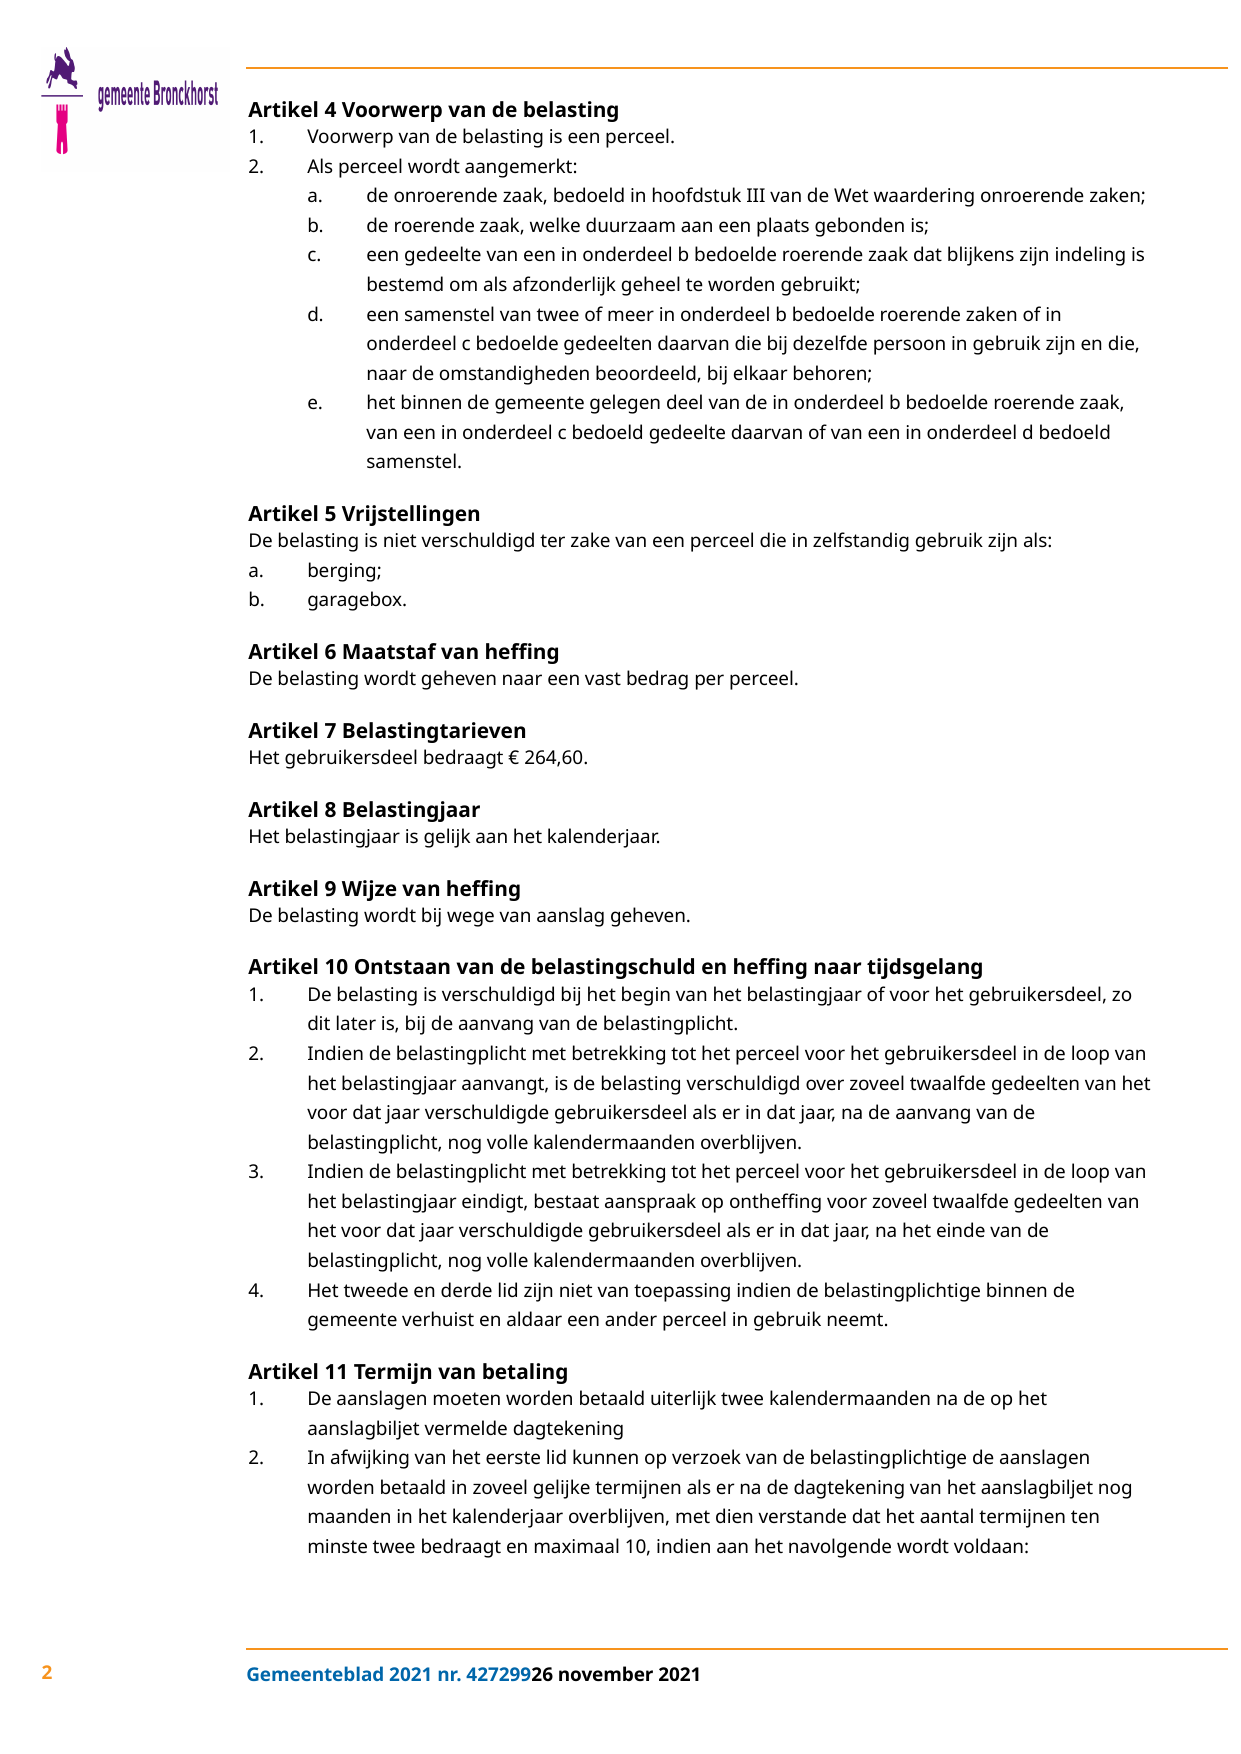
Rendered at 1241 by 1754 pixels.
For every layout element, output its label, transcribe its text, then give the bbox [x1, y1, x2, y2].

list de onroerende zaak, bedoeld in hoofdstuk III van de Wet waardering onroerende zaken; [307, 182, 1152, 208]
text Artikel 6 Maatstaf van heffing [248, 637, 1152, 666]
list garagebox. [248, 587, 1152, 612]
list een gedeelte van een in onderdeel b bedoelde roerende zaak dat blijkens zijn indeling is bestemd om als afzonderlijk geheel te worden gebruikt; [307, 242, 1152, 297]
text Artikel 4 Voorwerp van de belasting [248, 95, 1152, 123]
list Indien de belastingplicht met betrekking tot het perceel voor het gebruikersdeel in de loop van het belastingjaar eindigt, bestaat aanspraak op ontheffing voor zoveel twaalfde gedeelten van het voor dat jaar verschuldigde gebruikersdeel als er in dat jaar, na het einde van de belastingplicht, nog volle kalendermaanden overblijven. [248, 1158, 1152, 1273]
picture [41, 47, 231, 172]
list Voorwerp van de belasting is een perceel. [248, 123, 1152, 149]
text Artikel 10 Ontstaan van de belastingschuld en heffing naar tijdsgelang [248, 952, 1152, 981]
text Artikel 7 Belastingtarieven [248, 716, 1152, 744]
list In afwijking van het eerste lid kunnen op verzoek van de belastingplichtige de aanslagen worden betaald in zoveel gelijke termijnen als er na de dagtekening van het aanslagbiljet nog maanden in het kalenderjaar overblijven, met dien verstande dat het aantal termijnen ten minste twee bedraagt en maximaal 10, indien aan het navolgende wordt voldaan: [248, 1444, 1152, 1559]
list de roerende zaak, welke duurzaam aan een plaats gebonden is; [307, 212, 1152, 238]
list het binnen de gemeente gelegen deel van de in onderdeel b bedoelde roerende zaak, van een in onderdeel c bedoeld gedeelte daarvan of van een in onderdeel d bedoeld samenstel. [307, 389, 1152, 474]
text Artikel 5 Vrijstellingen [248, 499, 1152, 527]
list Het tweede en derde lid zijn niet van toepassing indien de belastingplichtige binnen de gemeente verhuist en aldaar een ander perceel in gebruik neemt. [248, 1277, 1152, 1332]
text Het gebruikersdeel bedraagt € 264,60. [248, 744, 1152, 770]
list een samenstel van twee of meer in onderdeel b bedoelde roerende zaken of in onderdeel c bedoelde gedeelten daarvan die bij dezelfde persoon in gebruik zijn en die, naar de omstandigheden beoordeeld, bij elkaar behoren; [307, 301, 1152, 386]
text Het belastingjaar is gelijk aan het kalenderjaar. [248, 823, 1152, 849]
text De belasting is niet verschuldigd ter zake van een perceel die in zelfstandig gebruik zijn als: [248, 527, 1152, 553]
text Artikel 8 Belastingjaar [248, 795, 1152, 823]
list De aanslagen moeten worden betaald uiterlijk twee kalendermaanden na de op het aanslagbiljet vermelde dagtekening [248, 1385, 1152, 1441]
list berging; [248, 557, 1152, 583]
text Artikel 9 Wijze van heffing [248, 874, 1152, 902]
text Artikel 11 Termijn van betaling [248, 1357, 1152, 1385]
list Indien de belastingplicht met betrekking tot het perceel voor het gebruikersdeel in de loop van het belastingjaar aanvangt, is de belasting verschuldigd over zoveel twaalfde gedeelten van het voor dat jaar verschuldigde gebruikersdeel als er in dat jaar, na de aanvang van de belastingplicht, nog volle kalendermaanden overblijven. [248, 1040, 1152, 1154]
text De belasting wordt bij wege van aanslag geheven. [248, 902, 1152, 928]
text De belasting wordt geheven naar een vast bedrag per perceel. [248, 666, 1152, 691]
list De belasting is verschuldigd bij het begin van het belastingjaar of voor het gebruikersdeel, zo dit later is, bij de aanvang van de belastingplicht. [248, 981, 1152, 1036]
list Als perceel wordt aangemerkt: [248, 153, 1152, 178]
